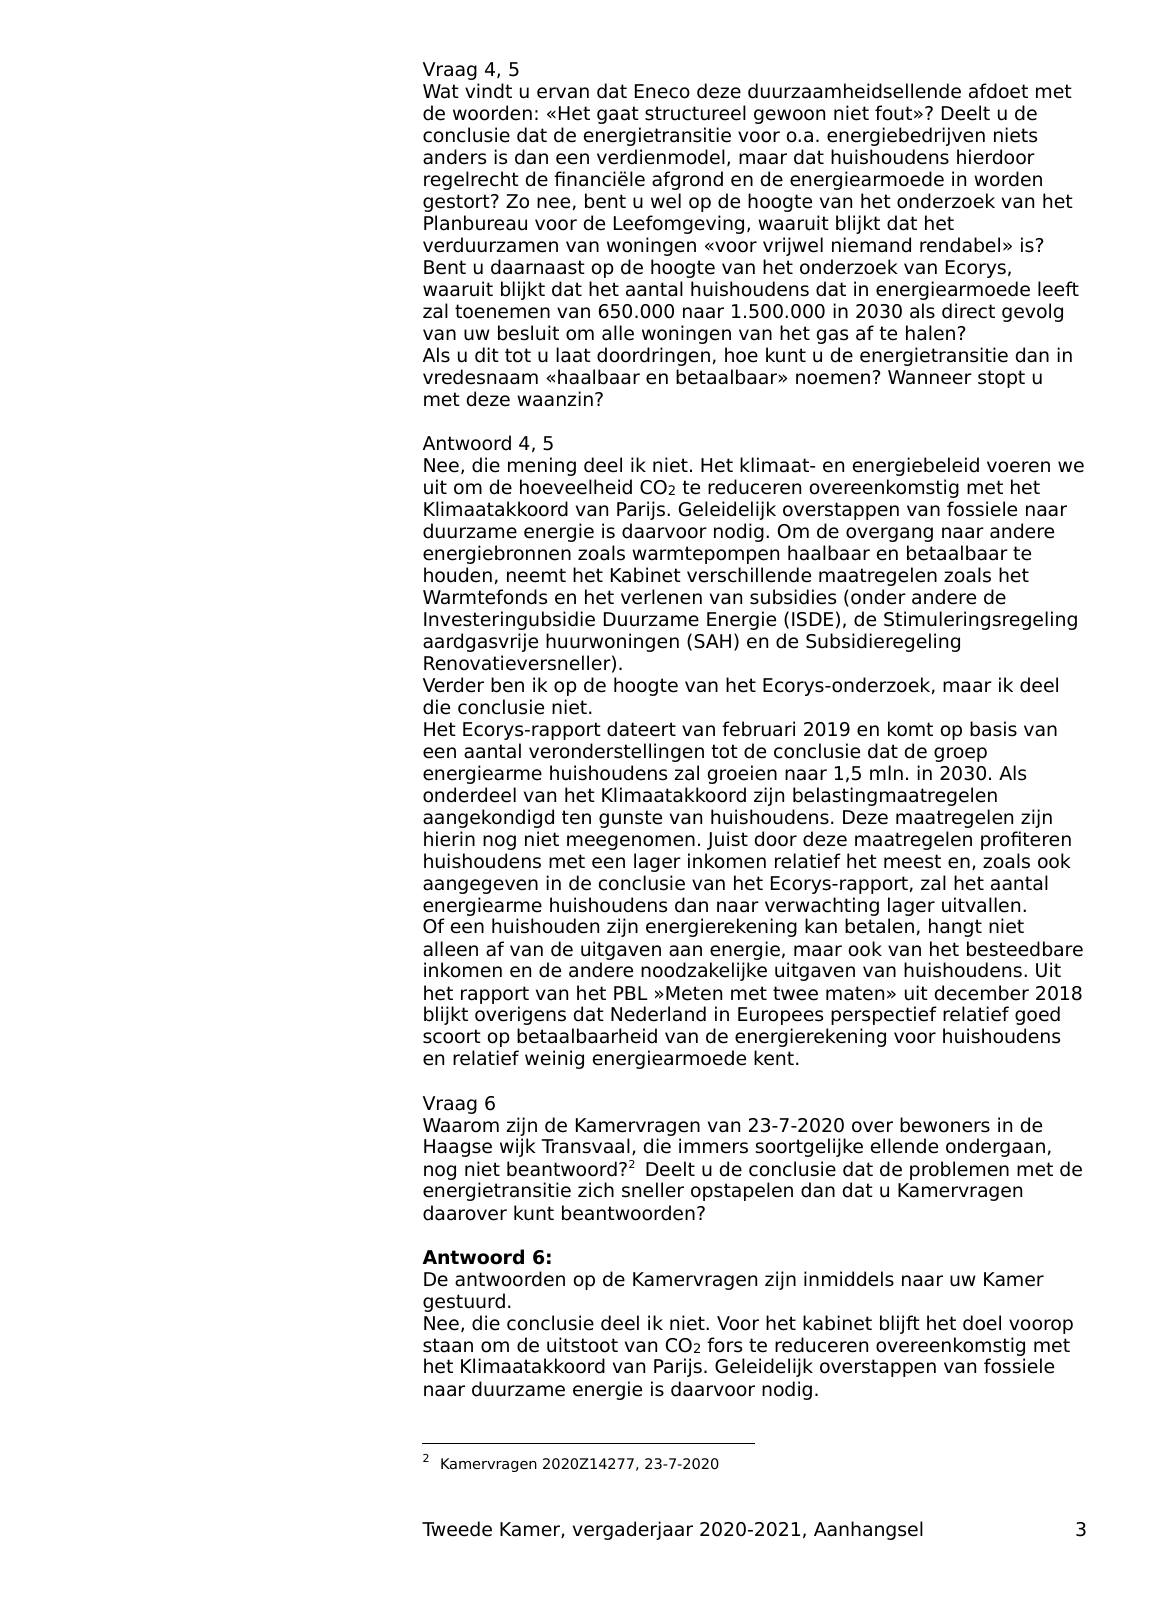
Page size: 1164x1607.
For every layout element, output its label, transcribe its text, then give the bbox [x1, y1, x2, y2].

text Waarom zijn de Kamervragen van 23-7-2020 over bewoners in de Haagse wijk Transvaal, die immers soortgelijke ellende ondergaan, nog niet beantwoord? Deelt u de conclusie dat de problemen met de energietransitie zich sneller opstapelen dan dat u Kamervragen daarover kunt beantwoorden? [422, 1114, 1087, 1224]
text Of een huishouden zijn energierekening kan betalen, hangt niet alleen af van de uitgaven aan energie, maar ook van het besteedbare inkomen en de andere noodzakelijke uitgaven van huishoudens. Uit het rapport van het PBL »Meten met twee maten» uit december 2018 blijkt overigens dat Nederland in Europees perspectief relatief goed scoort op betaalbaarheid van de energierekening voor huishoudens en relatief weinig energiearmoede kent. [422, 916, 1087, 1070]
text Vraag 6 [422, 1092, 1087, 1114]
text Wat vindt u ervan dat Eneco deze duurzaamheidsellende afdoet met de woorden: «Het gaat structureel gewoon niet fout»? Deelt u de conclusie dat de energietransitie voor o.a. energiebedrijven niets anders is dan een verdienmodel, maar dat huishoudens hierdoor regelrecht de financiële afgrond en de energiearmoede in worden gestort? Zo nee, bent u wel op de hoogte van het onderzoek van het Planbureau voor de Leefomgeving, waaruit blijkt dat het verduurzamen van woningen «voor vrijwel niemand rendabel» is? Bent u daarnaast op de hoogte van het onderzoek van Ecorys, waaruit blijkt dat het aantal huishoudens dat in energiearmoede leeft zal toenemen van 650.000 naar 1.500.000 in 2030 als direct gevolg van uw besluit om alle woningen van het gas af te halen? [422, 81, 1087, 345]
text Nee, die mening deel ik niet. Het klimaat- en energiebeleid voeren we uit om de hoeveelheid CO2 te reduceren overeenkomstig met het Klimaatakkoord van Parijs. Geleidelijk overstappen van fossiele naar duurzame energie is daarvoor nodig. Om de overgang naar andere energiebronnen zoals warmtepompen haalbaar en betaalbaar te houden, neemt het Kabinet verschillende maatregelen zoals het Warmtefonds en het verlenen van subsidies (onder andere de Investeringubsidie Duurzame Energie (ISDE), de Stimuleringsregeling aardgasvrije huurwoningen (SAH) en de Subsidieregeling Renovatieversneller). [422, 455, 1087, 675]
text Het Ecorys-rapport dateert van februari 2019 en komt op basis van een aantal veronderstellingen tot de conclusie dat de groep energiearme huishoudens zal groeien naar 1,5 mln. in 2030. Als onderdeel van het Klimaatakkoord zijn belastingmaatregelen aangekondigd ten gunste van huishoudens. Deze maatregelen zijn hierin nog niet meegenomen. Juist door deze maatregelen profiteren huishoudens met een lager inkomen relatief het meest en, zoals ook aangegeven in de conclusie van het Ecorys-rapport, zal het aantal energiearme huishoudens dan naar verwachting lager uitvallen. [422, 719, 1087, 916]
text Als u dit tot u laat doordringen, hoe kunt u de energietransitie dan in vredesnaam «haalbaar en betaalbaar» noemen? Wanneer stopt u met deze waanzin? [422, 345, 1087, 411]
text Kamervragen 2020Z14277, 23-7-2020 [422, 1452, 1087, 1474]
text Verder ben ik op de hoogte van het Ecorys-onderzoek, maar ik deel die conclusie niet. [422, 675, 1087, 719]
text Antwoord 6: [422, 1247, 1087, 1268]
text Antwoord 4, 5 [422, 433, 1087, 455]
text De antwoorden op de Kamervragen zijn inmiddels naar uw Kamer gestuurd. [422, 1268, 1087, 1312]
text Nee, die conclusie deel ik niet. Voor het kabinet blijft het doel voorop staan om de uitstoot van CO2 fors te reduceren overeenkomstig met het Klimaatakkoord van Parijs. Geleidelijk overstappen van fossiele naar duurzame energie is daarvoor nodig. [422, 1312, 1087, 1400]
text Vraag 4, 5 [422, 59, 1087, 81]
